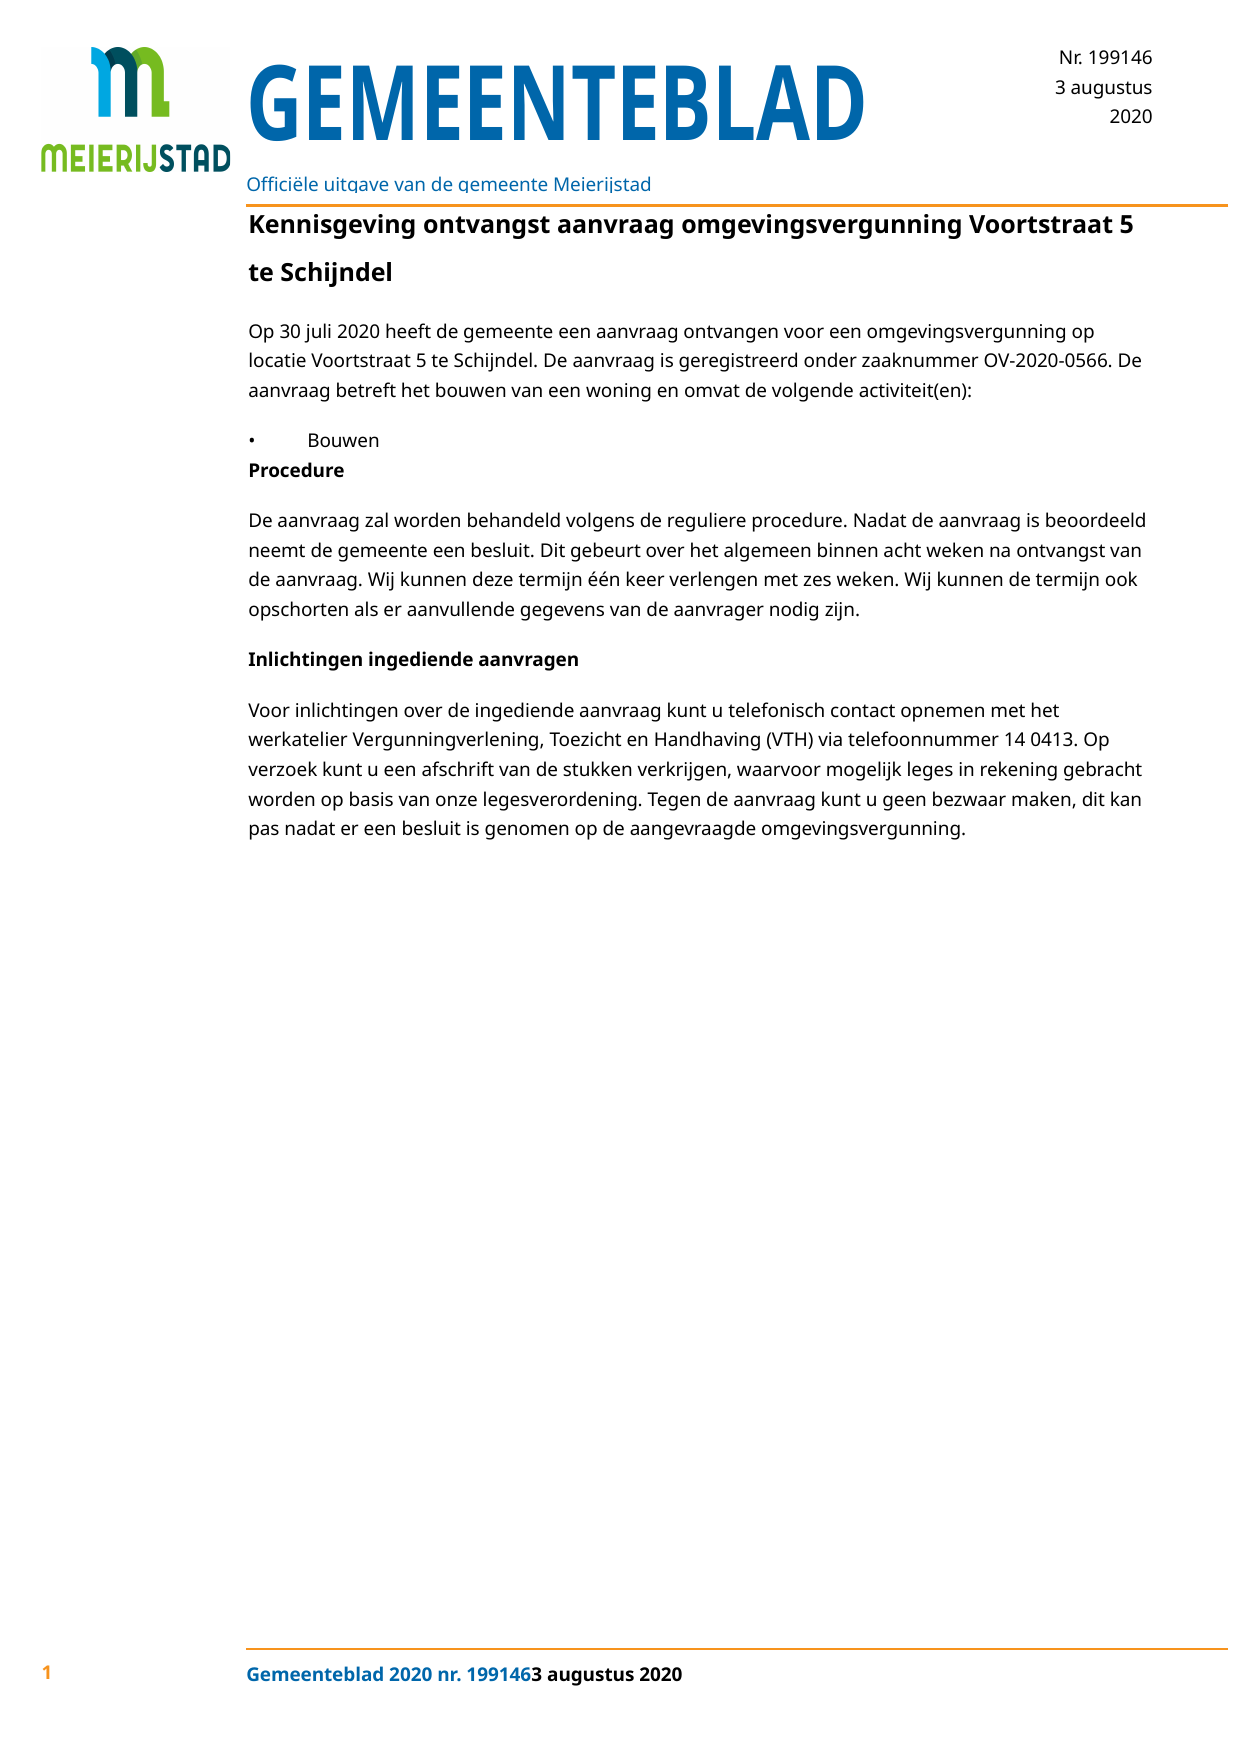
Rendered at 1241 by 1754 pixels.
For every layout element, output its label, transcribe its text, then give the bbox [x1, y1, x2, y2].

text De aanvraag zal worden behandeld volgens de reguliere procedure. Nadat de aanvraag is beoordeeld neemt de gemeente een besluit. Dit gebeurt over het algemeen binnen acht weken na ontvangst van de aanvraag. Wij kunnen deze termijn één keer verlengen met zes weken. Wij kunnen de termijn ook opschorten als er aanvullende gegevens van de aanvrager nodig zijn. [248, 507, 1152, 622]
list Bouwen [248, 427, 1152, 453]
text Procedure [248, 457, 1152, 483]
text Voor inlichtingen over de ingediende aanvraag kunt u telefonisch contact opnemen met het werkatelier Vergunningverlening, Toezicht en Handhaving (VTH) via telefoonnummer 14 0413. Op verzoek kunt u een afschrift van de stukken verkrijgen, waarvoor mogelijk leges in rekening gebracht worden op basis van onze legesverordening. Tegen de aanvraag kunt u geen bezwaar maken, dit kan pas nadat er een besluit is genomen op de aangevraagde omgevingsvergunning. [248, 697, 1152, 841]
picture [41, 47, 231, 172]
text Inlichtingen ingediende aanvragen [248, 647, 1152, 672]
text Op 30 juli 2020 heeft de gemeente een aanvraag ontvangen voor een omgevingsvergunning op locatie Voortstraat 5 te Schijndel. De aanvraag is geregistreerd onder zaaknummer OV-2020-0566. De aanvraag betreft het bouwen van een woning en omvat de volgende activiteit(en): [248, 318, 1152, 403]
text Kennisgeving ontvangst aanvraag omgevingsvergunning Voortstraat 5 te Schijndel [248, 207, 1152, 288]
